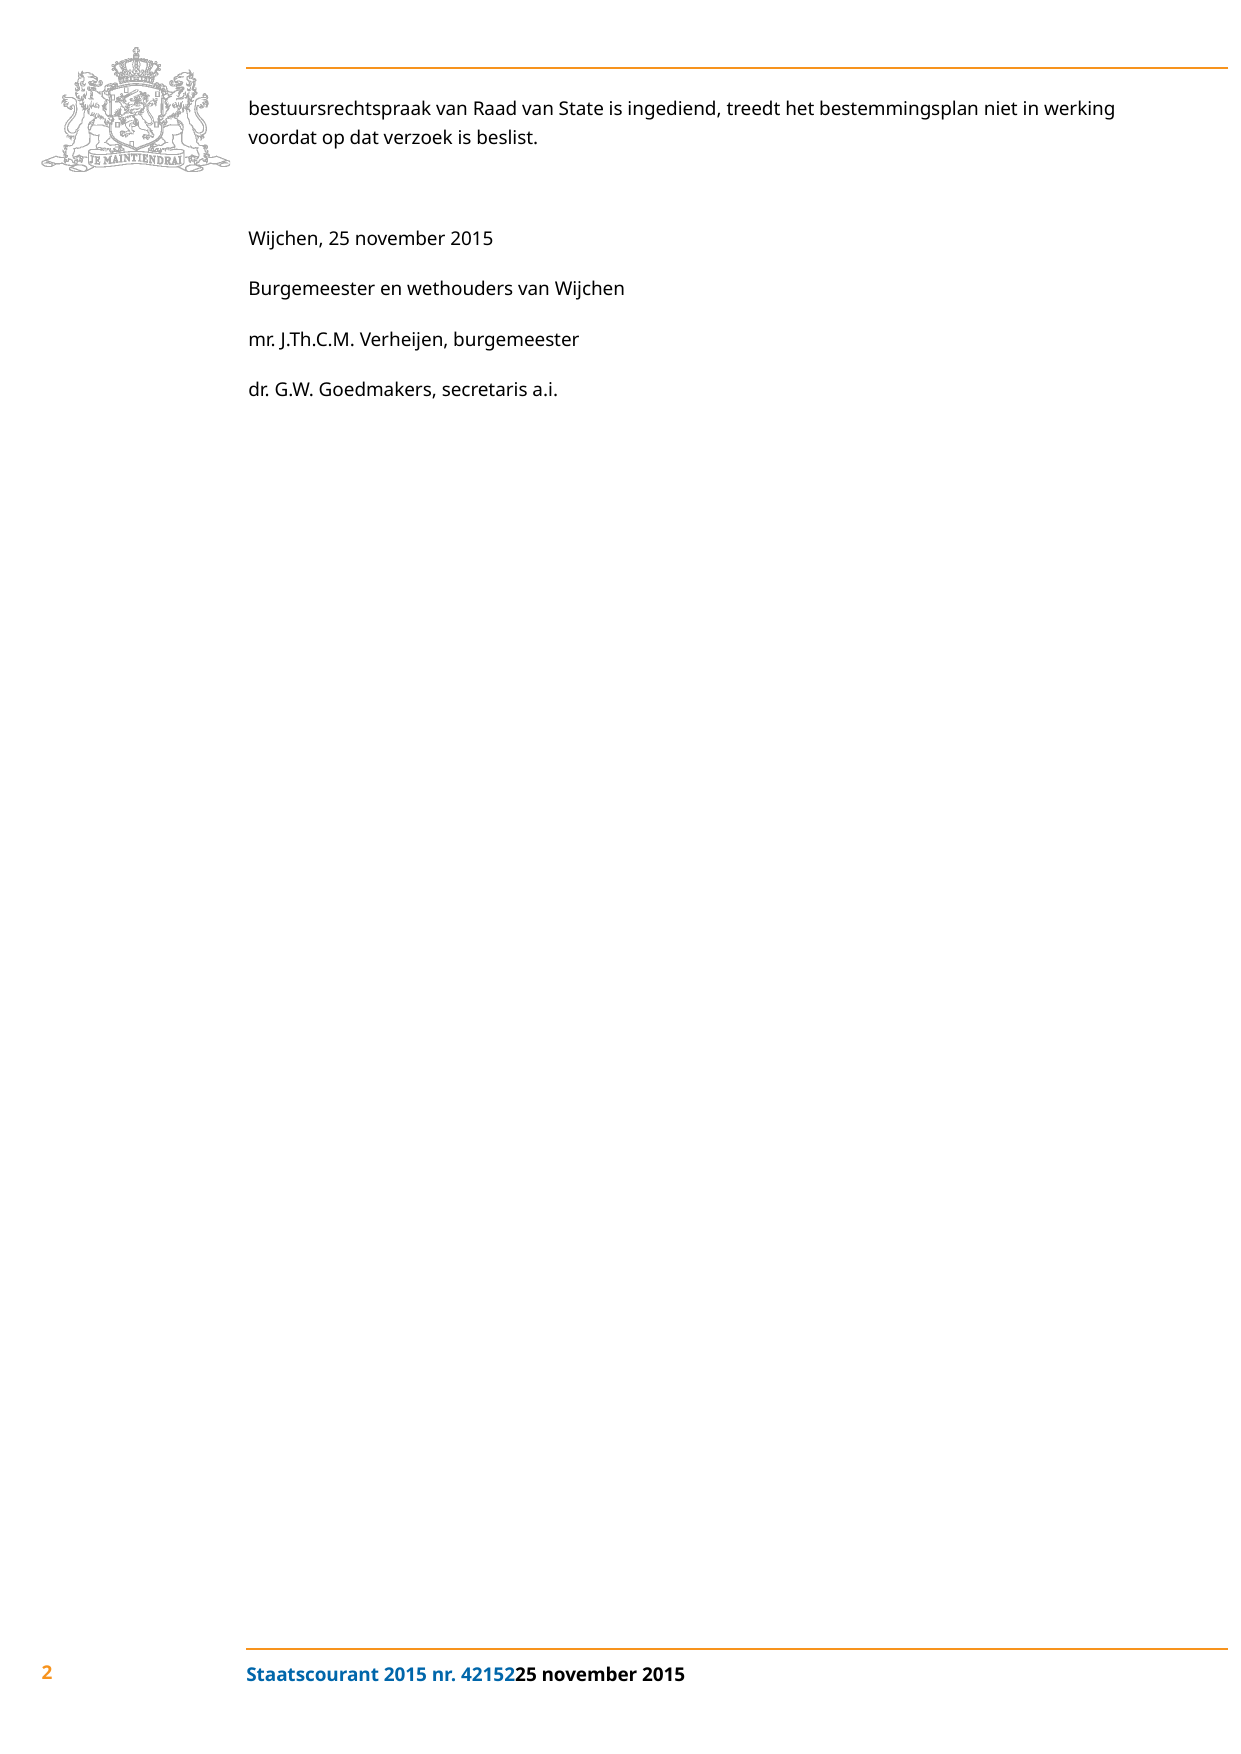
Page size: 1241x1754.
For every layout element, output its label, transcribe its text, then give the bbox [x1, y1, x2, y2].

text dr. G.W. Goedmakers, secretaris a.i. [248, 376, 1152, 402]
text Wijchen, 25 november 2015 [248, 225, 1152, 251]
text mr. J.Th.C.M. Verheijen, burgemeester [248, 326, 1152, 352]
picture [41, 47, 231, 172]
text Burgemeester en wethouders van Wijchen [248, 276, 1152, 301]
text bestuursrechtspraak van Raad van State is ingediend, treedt het bestemmingsplan niet in werking voordat op dat verzoek is beslist. [248, 95, 1152, 150]
